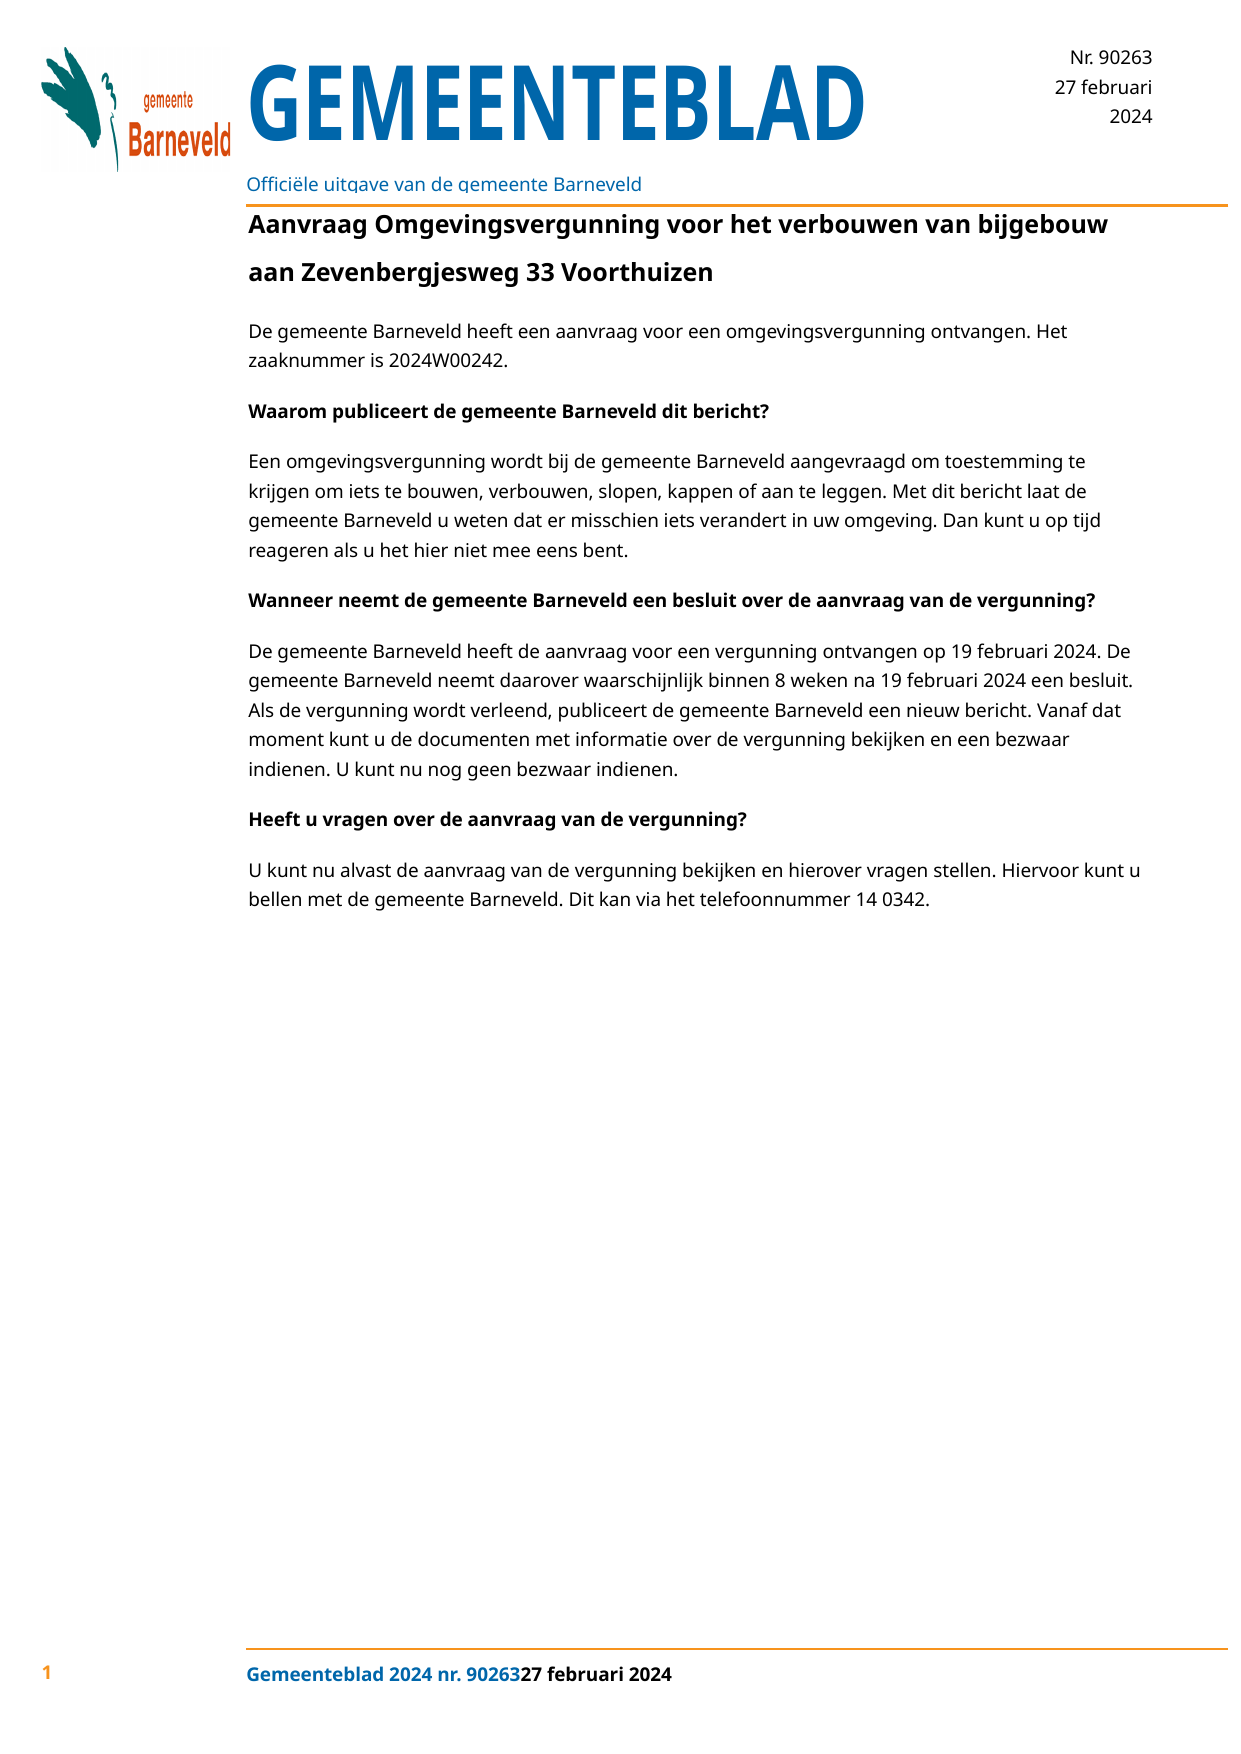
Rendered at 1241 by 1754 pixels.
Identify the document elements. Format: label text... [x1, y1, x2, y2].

picture [41, 47, 231, 172]
text Heeft u vragen over de aanvraag van de vergunning? [248, 807, 1152, 832]
text Een omgevingsvergunning wordt bij de gemeente Barneveld aangevraagd om toestemming te krijgen om iets te bouwen, verbouwen, slopen, kappen of aan te leggen. Met dit bericht laat de gemeente Barneveld u weten dat er misschien iets verandert in uw omgeving. Dan kunt u op tijd reageren als u het hier niet mee eens bent. [248, 448, 1152, 563]
text De gemeente Barneveld heeft de aanvraag voor een vergunning ontvangen op 19 februari 2024. De gemeente Barneveld neemt daarover waarschijnlijk binnen 8 weken na 19 februari 2024 een besluit. Als de vergunning wordt verleend, publiceert de gemeente Barneveld een nieuw bericht. Vanaf dat moment kunt u de documenten met informatie over de vergunning bekijken en een bezwaar indienen. U kunt nu nog geen bezwaar indienen. [248, 638, 1152, 782]
text Wanneer neemt de gemeente Barneveld een besluit over de aanvraag van de vergunning? [248, 587, 1152, 613]
text U kunt nu alvast de aanvraag van de vergunning bekijken en hierover vragen stellen. Hiervoor kunt u bellen met de gemeente Barneveld. Dit kan via het telefoonnummer 14 0342. [248, 857, 1152, 912]
text Aanvraag Omgevingsvergunning voor het verbouwen van bijgebouw aan Zevenbergjesweg 33 Voorthuizen [248, 207, 1152, 288]
text De gemeente Barneveld heeft een aanvraag voor een omgevingsvergunning ontvangen. Het zaaknummer is 2024W00242. [248, 318, 1152, 373]
text Waarom publiceert de gemeente Barneveld dit bericht? [248, 398, 1152, 424]
